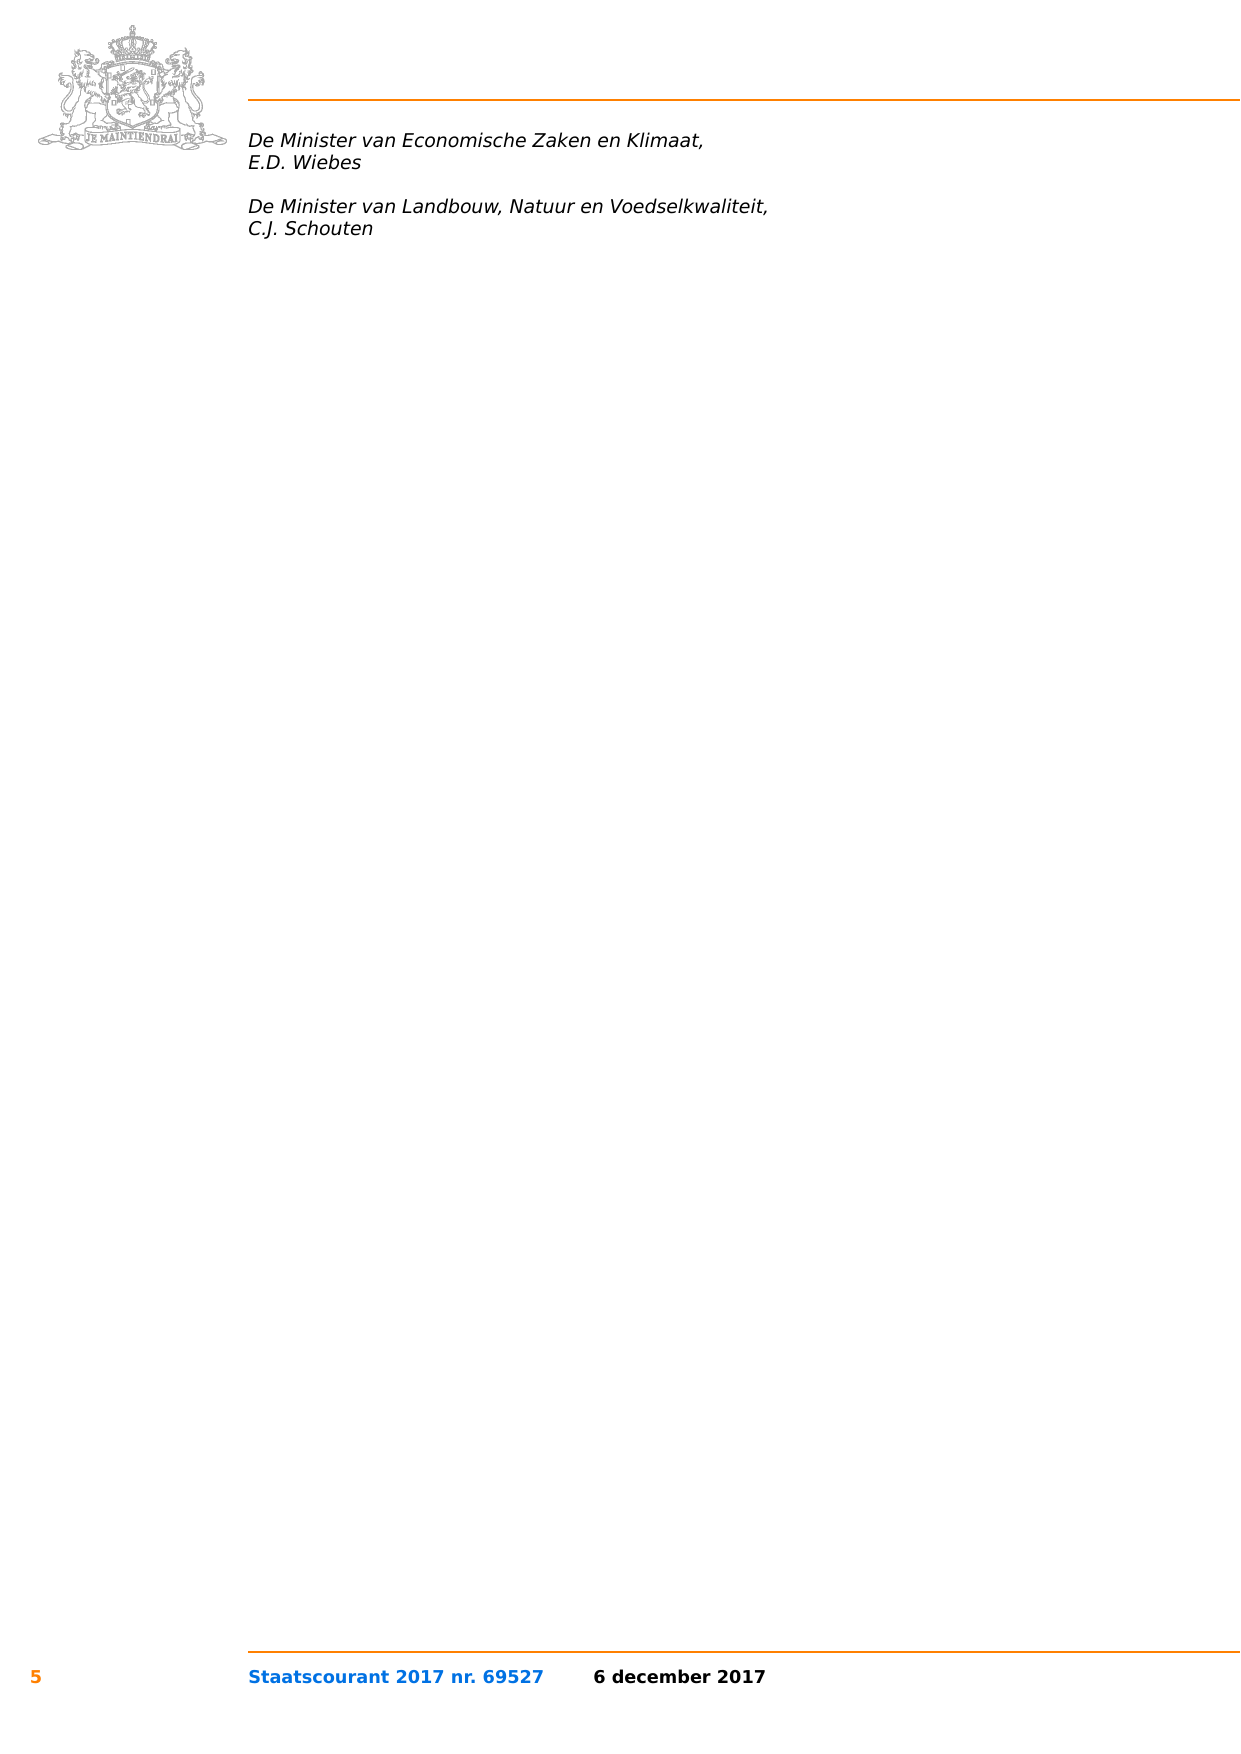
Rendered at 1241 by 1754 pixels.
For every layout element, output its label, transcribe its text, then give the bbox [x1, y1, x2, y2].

text De Minister van Economische Zaken en Klimaat, E.D. Wiebes [248, 130, 1163, 174]
picture [38, 25, 227, 150]
text De Minister van Landbouw, Natuur en Voedselkwaliteit, C.J. Schouten [248, 196, 1163, 240]
